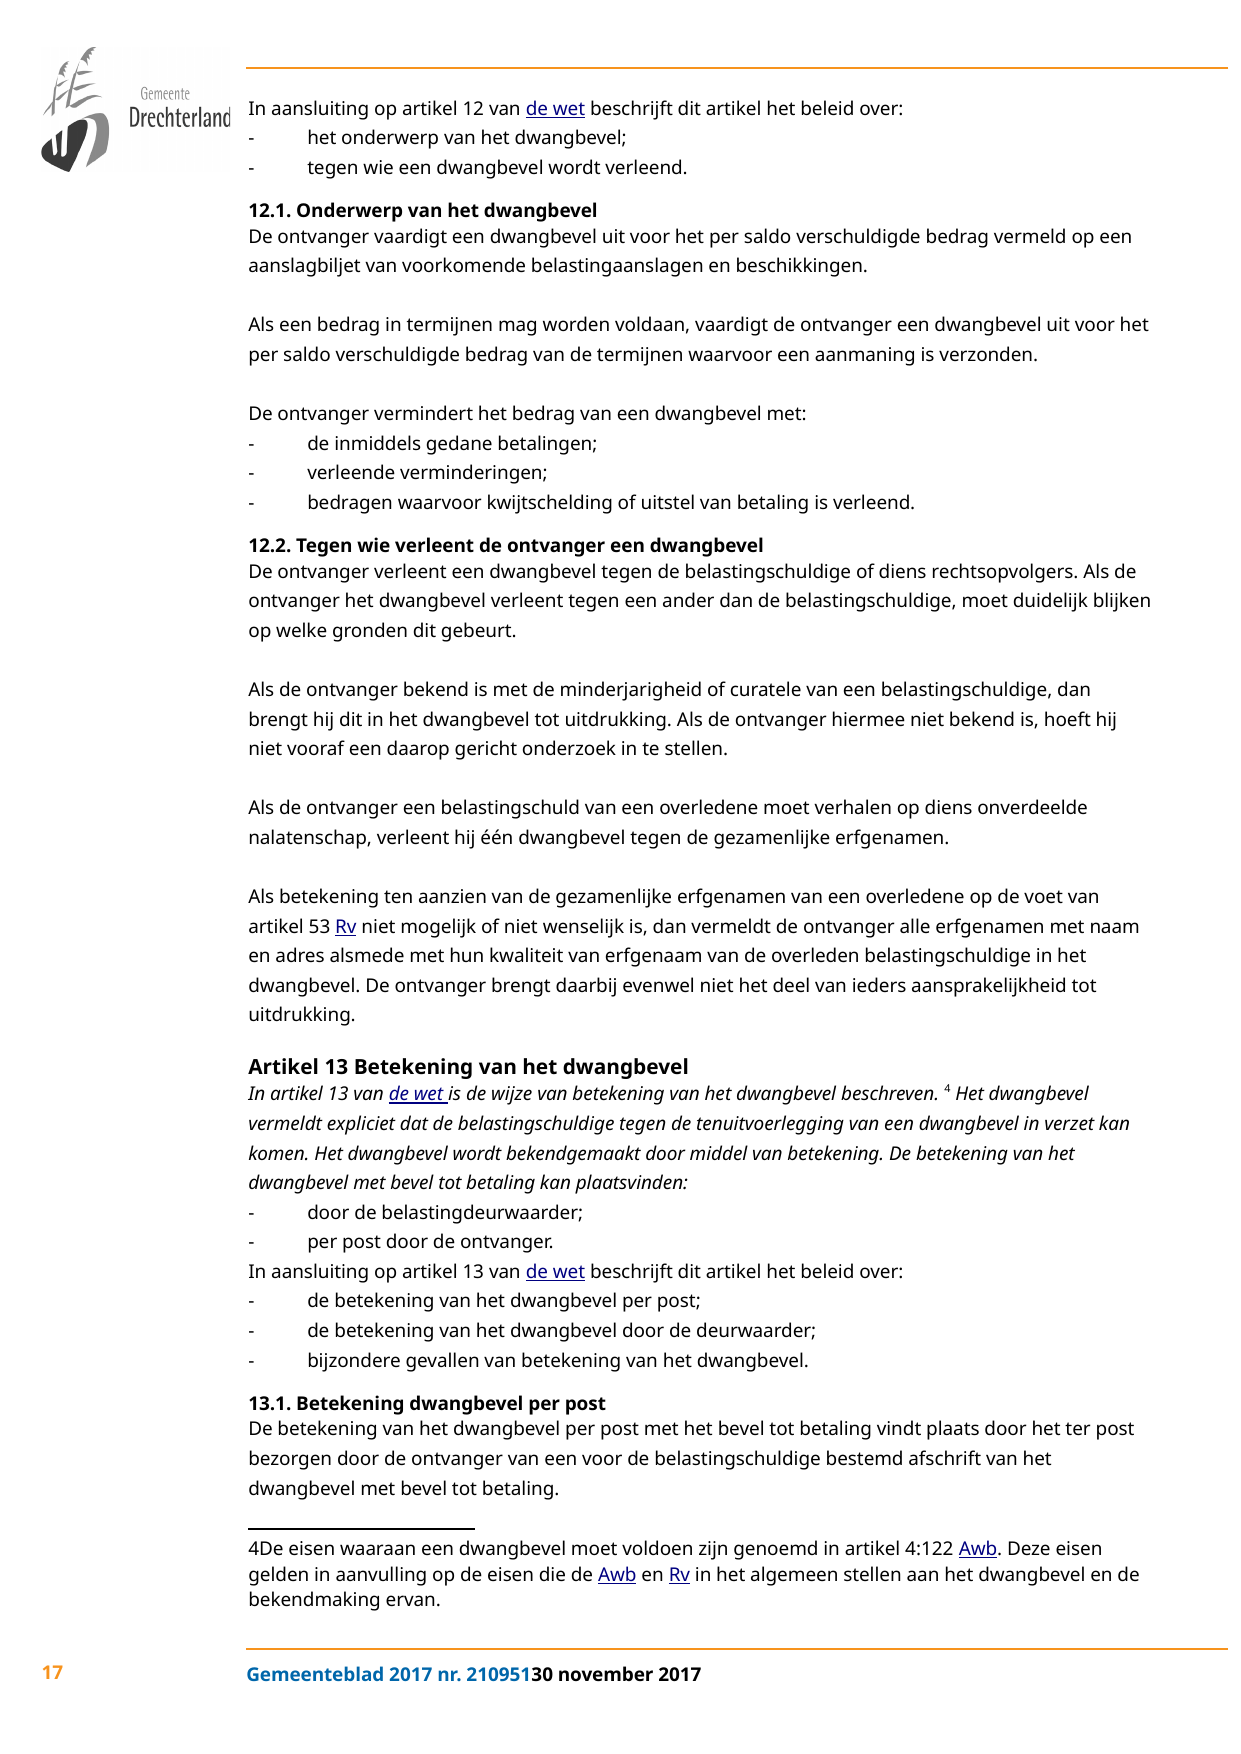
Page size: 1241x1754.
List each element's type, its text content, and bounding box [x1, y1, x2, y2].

text 12.2. Tegen wie verleent de ontvanger een dwangbevel [248, 532, 1152, 558]
list bedragen waarvoor kwijtschelding of uitstel van betaling is verleend. [248, 489, 1152, 515]
text In aansluiting op artikel 13 van de wet beschrijft dit artikel het beleid over: [248, 1258, 1152, 1284]
text Als de ontvanger bekend is met de minderjarigheid of curatele van een belastingschuldige, dan brengt hij dit in het dwangbevel tot uitdrukking. Als de ontvanger hiermee niet bekend is, hoeft hij niet vooraf een daarop gericht onderzoek in te stellen. [248, 676, 1152, 761]
list bijzondere gevallen van betekening van het dwangbevel. [248, 1347, 1152, 1372]
text In artikel 13 van de wet is de wijze van betekening van het dwangbevel beschreven. Het dwangbevel vermeldt expliciet dat de belastingschuldige tegen de tenuitvoerlegging van een dwangbevel in verzet kan komen. Het dwangbevel wordt bekendgemaakt door middel van betekening. De betekening van het dwangbevel met bevel tot betaling kan plaatsvinden: [248, 1081, 1152, 1195]
text 13.1. Betekening dwangbevel per post [248, 1390, 1152, 1416]
list door de belastingdeurwaarder; [248, 1199, 1152, 1224]
list verleende verminderingen; [248, 459, 1152, 485]
text Als een bedrag in termijnen mag worden voldaan, vaardigt de ontvanger een dwangbevel uit voor het per saldo verschuldigde bedrag van de termijnen waarvoor een aanmaning is verzonden. [248, 312, 1152, 367]
list de betekening van het dwangbevel door de deurwaarder; [248, 1317, 1152, 1343]
list het onderwerp van het dwangbevel; [248, 124, 1152, 150]
text De ontvanger vermindert het bedrag van een dwangbevel met: [248, 400, 1152, 426]
text De betekening van het dwangbevel per post met het bevel tot betaling vindt plaats door het ter post bezorgen door de ontvanger van een voor de belastingschuldige bestemd afschrift van het dwangbevel met bevel tot betaling. [248, 1416, 1152, 1501]
picture [41, 47, 231, 172]
list per post door de ontvanger. [248, 1228, 1152, 1254]
list de inmiddels gedane betalingen; [248, 430, 1152, 456]
text De eisen waaraan een dwangbevel moet voldoen zijn genoemd in artikel 4:122 Awb. Deze eisen gelden in aanvulling op de eisen die de Awb en Rv in het algemeen stellen aan het dwangbevel en de bekendmaking ervan. [248, 1535, 1152, 1612]
text Als betekening ten aanzien van de gezamenlijke erfgenamen van een overledene op de voet van artikel 53 Rv niet mogelijk of niet wenselijk is, dan vermeldt de ontvanger alle erfgenamen met naam en adres alsmede met hun kwaliteit van erfgenaam van de overleden belastingschuldige in het dwangbevel. De ontvanger brengt daarbij evenwel niet het deel van ieders aansprakelijkheid tot uitdrukking. [248, 883, 1152, 1027]
list tegen wie een dwangbevel wordt verleend. [248, 154, 1152, 180]
text De ontvanger vaardigt een dwangbevel uit voor het per saldo verschuldigde bedrag vermeld op een aanslagbiljet van voorkomende belastingaanslagen en beschikkingen. [248, 223, 1152, 278]
list de betekening van het dwangbevel per post; [248, 1288, 1152, 1313]
text In aansluiting op artikel 12 van de wet beschrijft dit artikel het beleid over: [248, 95, 1152, 121]
text Artikel 13 Betekening van het dwangbevel [248, 1052, 1152, 1081]
text De ontvanger verleent een dwangbevel tegen de belastingschuldige of diens rechtsopvolgers. Als de ontvanger het dwangbevel verleent tegen een ander dan de belastingschuldige, moet duidelijk blijken op welke gronden dit gebeurt. [248, 558, 1152, 643]
text 12.1. Onderwerp van het dwangbevel [248, 197, 1152, 223]
text Als de ontvanger een belastingschuld van een overledene moet verhalen op diens onverdeelde nalatenschap, verleent hij één dwangbevel tegen de gezamenlijke erfgenamen. [248, 794, 1152, 850]
